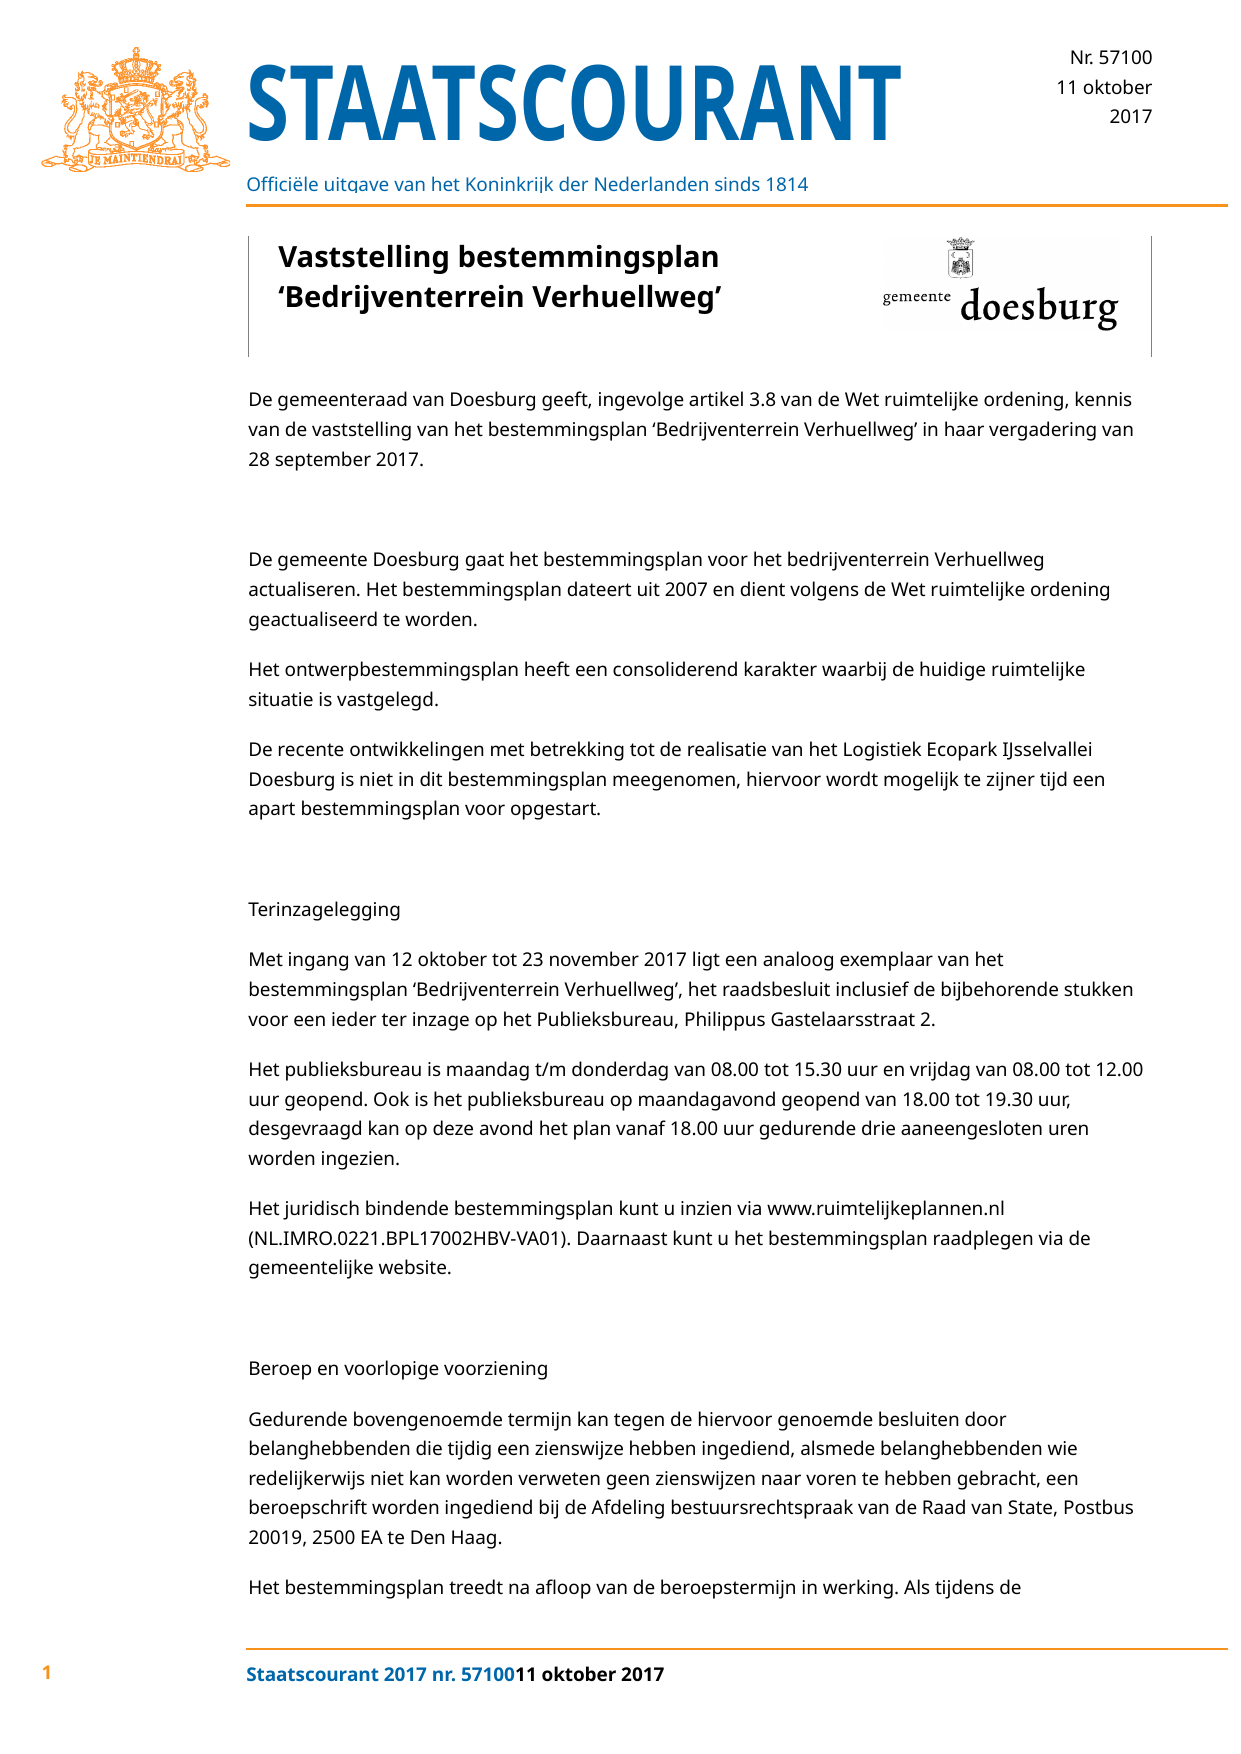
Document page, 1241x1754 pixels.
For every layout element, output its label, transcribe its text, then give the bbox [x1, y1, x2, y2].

text Met ingang van 12 oktober tot 23 november 2017 ligt een analoog exemplaar van het bestemmingsplan ‘Bedrijventerrein Verhuellweg’, het raadsbesluit inclusief de bijbehorende stukken voor een ieder ter inzage op het Publieksbureau, Philippus Gastelaarsstraat 2. [248, 947, 1152, 1031]
picture [41, 47, 231, 172]
text Beroep en voorlopige voorziening [248, 1355, 1152, 1381]
picture [882, 236, 1119, 332]
text De recente ontwikkelingen met betrekking tot de realisatie van het Logistiek Ecopark IJsselvallei Doesburg is niet in dit bestemmingsplan meegenomen, hiervoor wordt mogelijk te zijner tijd een apart bestemmingsplan voor opgestart. [248, 736, 1152, 821]
text Het ontwerpbestemmingsplan heeft een consoliderend karakter waarbij de huidige ruimtelijke situatie is vastgelegd. [248, 656, 1152, 711]
table_header [850, 236, 1151, 357]
text Gedurende bovengenoemde termijn kan tegen de hiervoor genoemde besluiten door belanghebbenden die tijdig een zienswijze hebben ingediend, alsmede belanghebbenden wie redelijkerwijs niet kan worden verweten geen zienswijzen naar voren te hebben gebracht, een beroepschrift worden ingediend bij de Afdeling bestuursrechtspraak van de Raad van State, Postbus 20019, 2500 EA te Den Haag. [248, 1406, 1152, 1550]
text De gemeente Doesburg gaat het bestemmingsplan voor het bedrijventerrein Verhuellweg actualiseren. Het bestemmingsplan dateert uit 2007 en dient volgens de Wet ruimtelijke ordening geactualiseerd te worden. [248, 547, 1152, 631]
text Terinzagelegging [248, 896, 1152, 922]
text Het juridisch bindende bestemmingsplan kunt u inzien via www.ruimtelijkeplannen.nl (NL.IMRO.0221.BPL17002HBV-VA01). Daarnaast kunt u het bestemmingsplan raadplegen via de gemeentelijke website. [248, 1195, 1152, 1280]
table_header Vaststelling bestemmingsplan ‘Bedrijventerrein Verhuellweg’ [249, 236, 850, 357]
text Het publieksbureau is maandag t/m donderdag van 08.00 tot 15.30 uur en vrijdag van 08.00 tot 12.00 uur geopend. Ook is het publieksbureau op maandagavond geopend van 18.00 tot 19.30 uur, desgevraagd kan op deze avond het plan vanaf 18.00 uur gedurende drie aaneengesloten uren worden ingezien. [248, 1056, 1152, 1171]
text De gemeenteraad van Doesburg geeft, ingevolge artikel 3.8 van de Wet ruimtelijke ordening, kennis van de vaststelling van het bestemmingsplan ‘Bedrijventerrein Verhuellweg’ in haar vergadering van 28 september 2017. [248, 387, 1152, 471]
text Het bestemmingsplan treedt na afloop van de beroepstermijn in werking. Als tijdens de [248, 1574, 1152, 1600]
